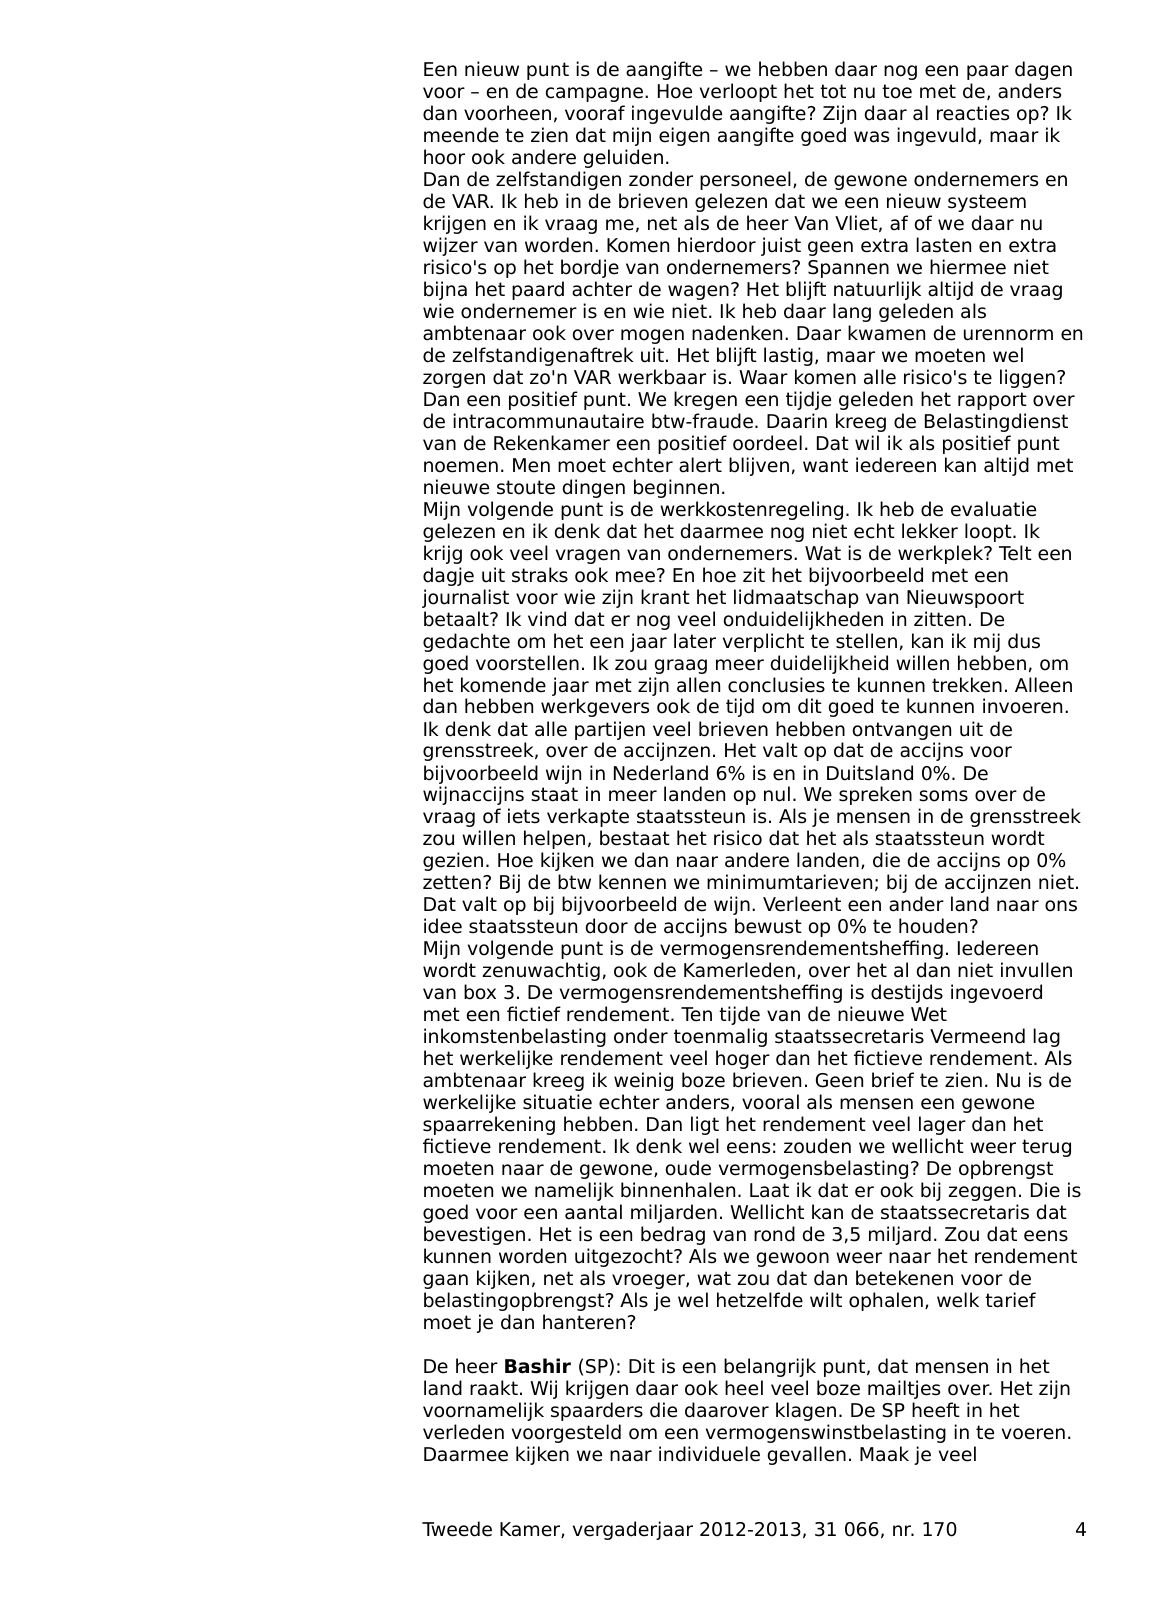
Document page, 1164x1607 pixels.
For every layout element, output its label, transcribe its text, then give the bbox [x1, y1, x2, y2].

text De heer Bashir (SP): Dit is een belangrijk punt, dat mensen in het land raakt. Wij krijgen daar ook heel veel boze mailtjes over. Het zijn voornamelijk spaarders die daarover klagen. De SP heeft in het verleden voorgesteld om een vermogenswinstbelasting in te voeren. Daarmee kijken we naar individuele gevallen. Maak je veel [422, 1356, 1087, 1466]
text Dan de zelfstandigen zonder personeel, de gewone ondernemers en de VAR. Ik heb in de brieven gelezen dat we een nieuw systeem krijgen en ik vraag me, net als de heer Van Vliet, af of we daar nu wijzer van worden. Komen hierdoor juist geen extra lasten en extra risico's op het bordje van ondernemers? Spannen we hiermee niet bijna het paard achter de wagen? Het blijft natuurlijk altijd de vraag wie ondernemer is en wie niet. Ik heb daar lang geleden als ambtenaar ook over mogen nadenken. Daar kwamen de urennorm en de zelfstandigenaftrek uit. Het blijft lastig, maar we moeten wel zorgen dat zo'n VAR werkbaar is. Waar komen alle risico's te liggen? [422, 169, 1087, 389]
text Mijn volgende punt is de vermogensrendementsheffing. Iedereen wordt zenuwachtig, ook de Kamerleden, over het al dan niet invullen van box 3. De vermogensrendementsheffing is destijds ingevoerd met een fictief rendement. Ten tijde van de nieuwe Wet inkomstenbelasting onder toenmalig staatssecretaris Vermeend lag het werkelijke rendement veel hoger dan het fictieve rendement. Als ambtenaar kreeg ik weinig boze brieven. Geen brief te zien. Nu is de werkelijke situatie echter anders, vooral als mensen een gewone spaarrekening hebben. Dan ligt het rendement veel lager dan het fictieve rendement. Ik denk wel eens: zouden we wellicht weer terug moeten naar de gewone, oude vermogensbelasting? De opbrengst moeten we namelijk binnenhalen. Laat ik dat er ook bij zeggen. Die is goed voor een aantal miljarden. Wellicht kan de staatssecretaris dat bevestigen. Het is een bedrag van rond de 3,5 miljard. Zou dat eens kunnen worden uitgezocht? Als we gewoon weer naar het rendement gaan kijken, net als vroeger, wat zou dat dan betekenen voor de belastingopbrengst? Als je wel hetzelfde wilt ophalen, welk tarief moet je dan hanteren? [422, 938, 1087, 1334]
text Een nieuw punt is de aangifte – we hebben daar nog een paar dagen voor – en de campagne. Hoe verloopt het tot nu toe met de, anders dan voorheen, vooraf ingevulde aangifte? Zijn daar al reacties op? Ik meende te zien dat mijn eigen aangifte goed was ingevuld, maar ik hoor ook andere geluiden. [422, 59, 1087, 169]
text Mijn volgende punt is de werkkostenregeling. Ik heb de evaluatie gelezen en ik denk dat het daarmee nog niet echt lekker loopt. Ik krijg ook veel vragen van ondernemers. Wat is de werkplek? Telt een dagje uit straks ook mee? En hoe zit het bijvoorbeeld met een journalist voor wie zijn krant het lidmaatschap van Nieuwspoort betaalt? Ik vind dat er nog veel onduidelijkheden in zitten. De gedachte om het een jaar later verplicht te stellen, kan ik mij dus goed voorstellen. Ik zou graag meer duidelijkheid willen hebben, om het komende jaar met zijn allen conclusies te kunnen trekken. Alleen dan hebben werkgevers ook de tijd om dit goed te kunnen invoeren. [422, 499, 1087, 718]
text Ik denk dat alle partijen veel brieven hebben ontvangen uit de grensstreek, over de accijnzen. Het valt op dat de accijns voor bijvoorbeeld wijn in Nederland 6% is en in Duitsland 0%. De wijnaccijns staat in meer landen op nul. We spreken soms over de vraag of iets verkapte staatssteun is. Als je mensen in de grensstreek zou willen helpen, bestaat het risico dat het als staatssteun wordt gezien. Hoe kijken we dan naar andere landen, die de accijns op 0% zetten? Bij de btw kennen we minimumtarieven; bij de accijnzen niet. Dat valt op bij bijvoorbeeld de wijn. Verleent een ander land naar ons idee staatssteun door de accijns bewust op 0% te houden? [422, 718, 1087, 938]
text Dan een positief punt. We kregen een tijdje geleden het rapport over de intracommunautaire btw-fraude. Daarin kreeg de Belastingdienst van de Rekenkamer een positief oordeel. Dat wil ik als positief punt noemen. Men moet echter alert blijven, want iedereen kan altijd met nieuwe stoute dingen beginnen. [422, 389, 1087, 499]
